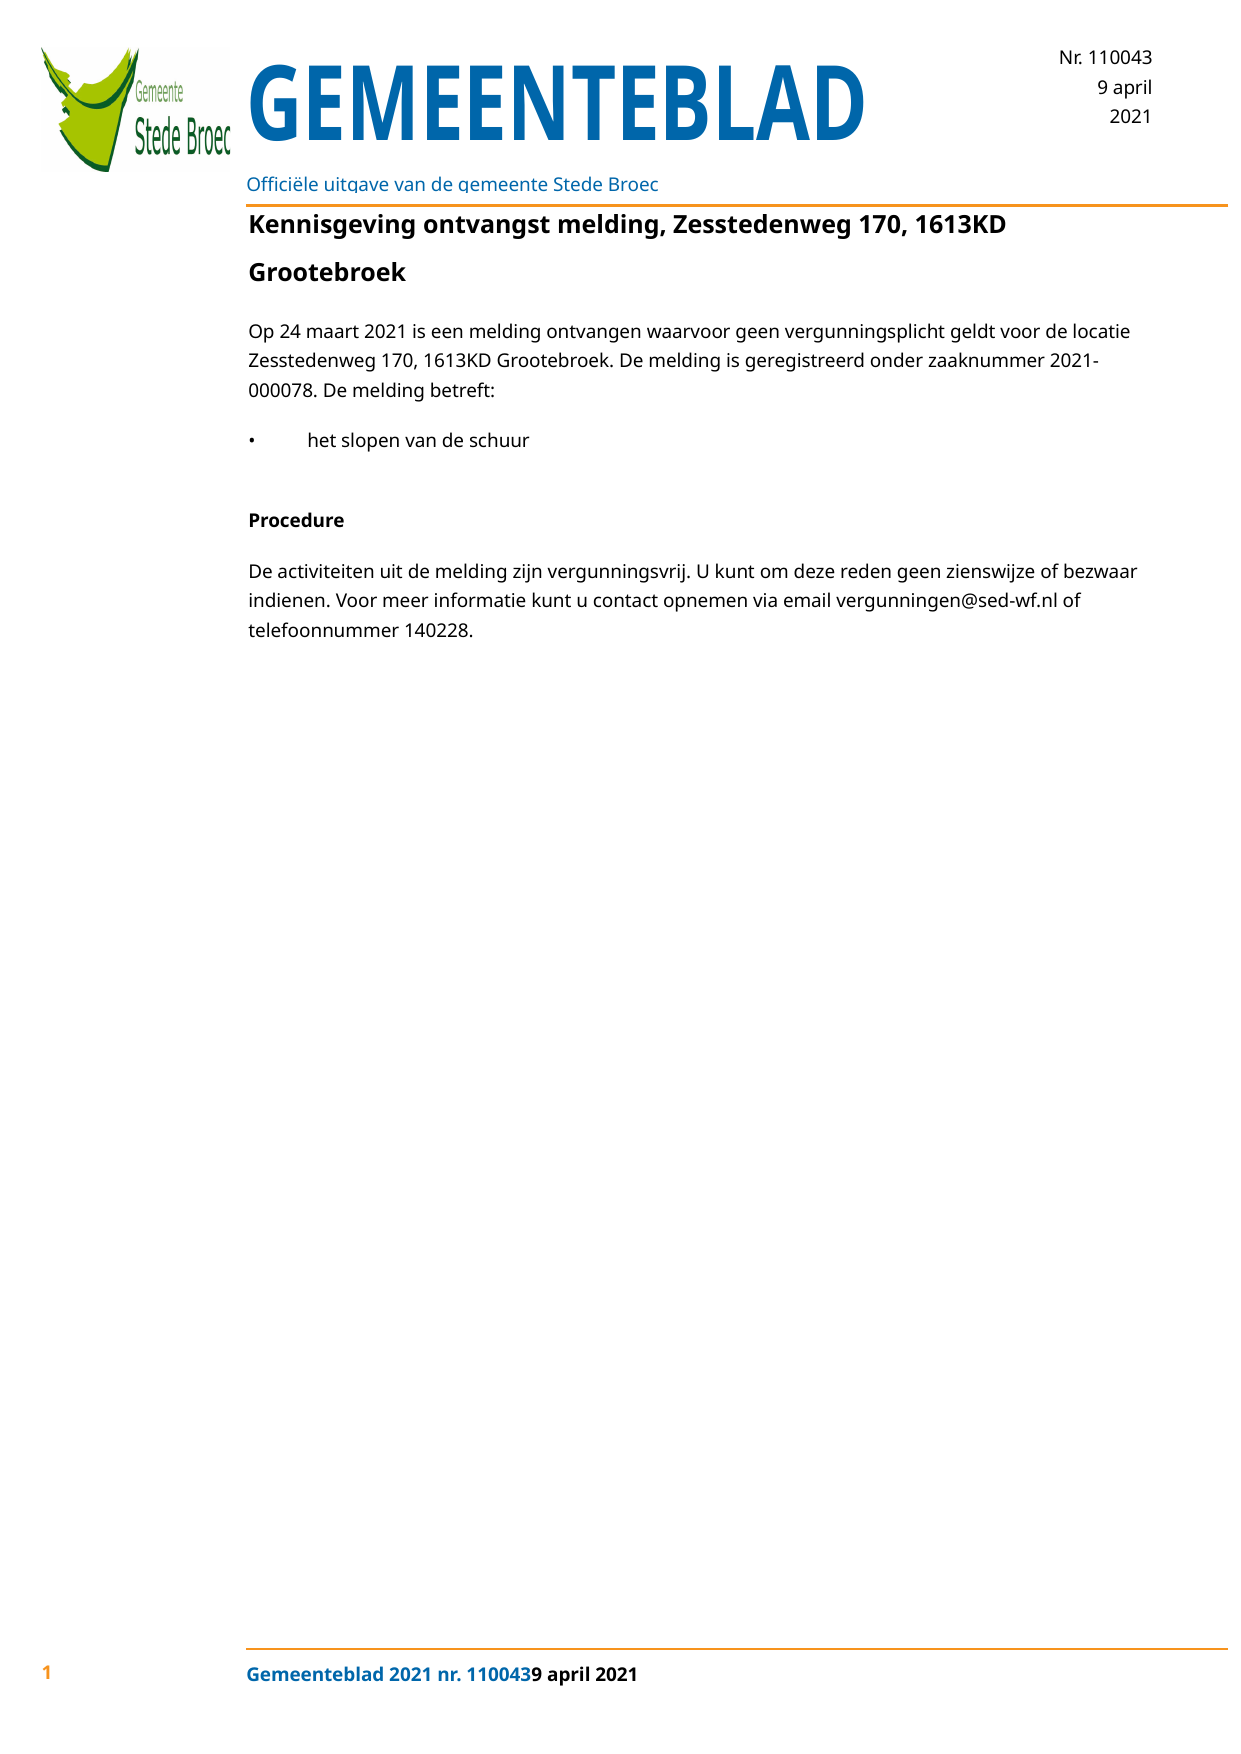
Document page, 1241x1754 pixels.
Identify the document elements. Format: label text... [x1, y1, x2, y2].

text De activiteiten uit de melding zijn vergunningsvrij. U kunt om deze reden geen zienswijze of bezwaar indienen. Voor meer informatie kunt u contact opnemen via email vergunningen@sed-wf.nl of telefoonnummer 140228. [248, 558, 1152, 643]
list het slopen van de schuur [248, 427, 1152, 453]
picture [41, 47, 231, 172]
text Procedure [248, 507, 1152, 533]
text Op 24 maart 2021 is een melding ontvangen waarvoor geen vergunningsplicht geldt voor de locatie Zesstedenweg 170, 1613KD Grootebroek. De melding is geregistreerd onder zaaknummer 2021-000078. De melding betreft: [248, 318, 1152, 403]
text Kennisgeving ontvangst melding, Zesstedenweg 170, 1613KD Grootebroek [248, 207, 1152, 288]
